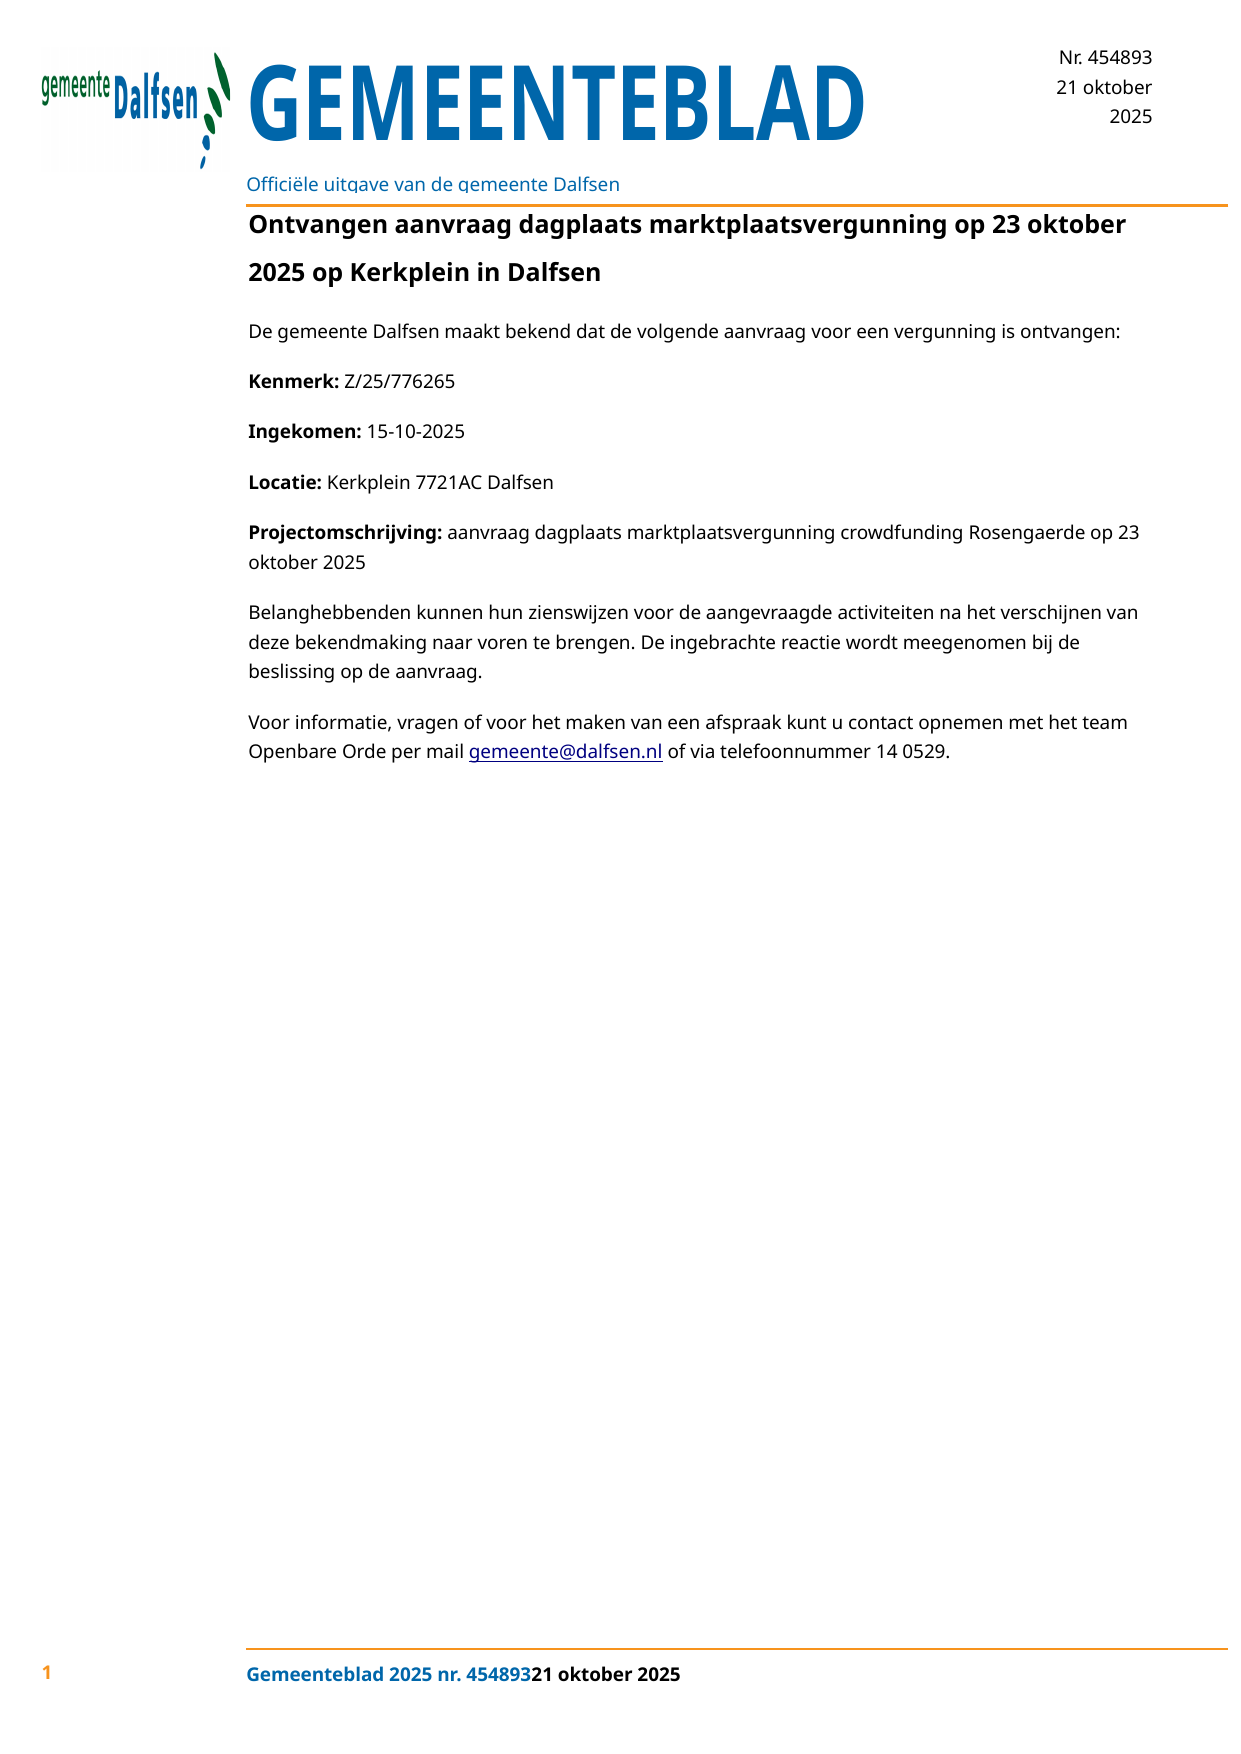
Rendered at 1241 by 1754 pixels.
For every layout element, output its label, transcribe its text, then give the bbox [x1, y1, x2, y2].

text De gemeente Dalfsen maakt bekend dat de volgende aanvraag voor een vergunning is ontvangen: [248, 318, 1152, 344]
text Ingekomen: 15-10-2025 [248, 419, 1152, 444]
text Voor informatie, vragen of voor het maken van een afspraak kunt u contact opnemen met het team Openbare Orde per mail gemeente@dalfsen.nl of via telefoonnummer 14 0529. [248, 709, 1152, 764]
text Kenmerk: Z/25/776265 [248, 368, 1152, 394]
text Belanghebbenden kunnen hun zienswijzen voor de aangevraagde activiteiten na het verschijnen van deze bekendmaking naar voren te brengen. De ingebrachte reactie wordt meegenomen bij de beslissing op de aanvraag. [248, 599, 1152, 684]
text Ontvangen aanvraag dagplaats marktplaatsvergunning op 23 oktober 2025 op Kerkplein in Dalfsen [248, 207, 1152, 288]
text Locatie: Kerkplein 7721AC Dalfsen [248, 469, 1152, 495]
text Projectomschrijving: aanvraag dagplaats marktplaatsvergunning crowdfunding Rosengaerde op 23 oktober 2025 [248, 519, 1152, 575]
picture [41, 47, 231, 172]
